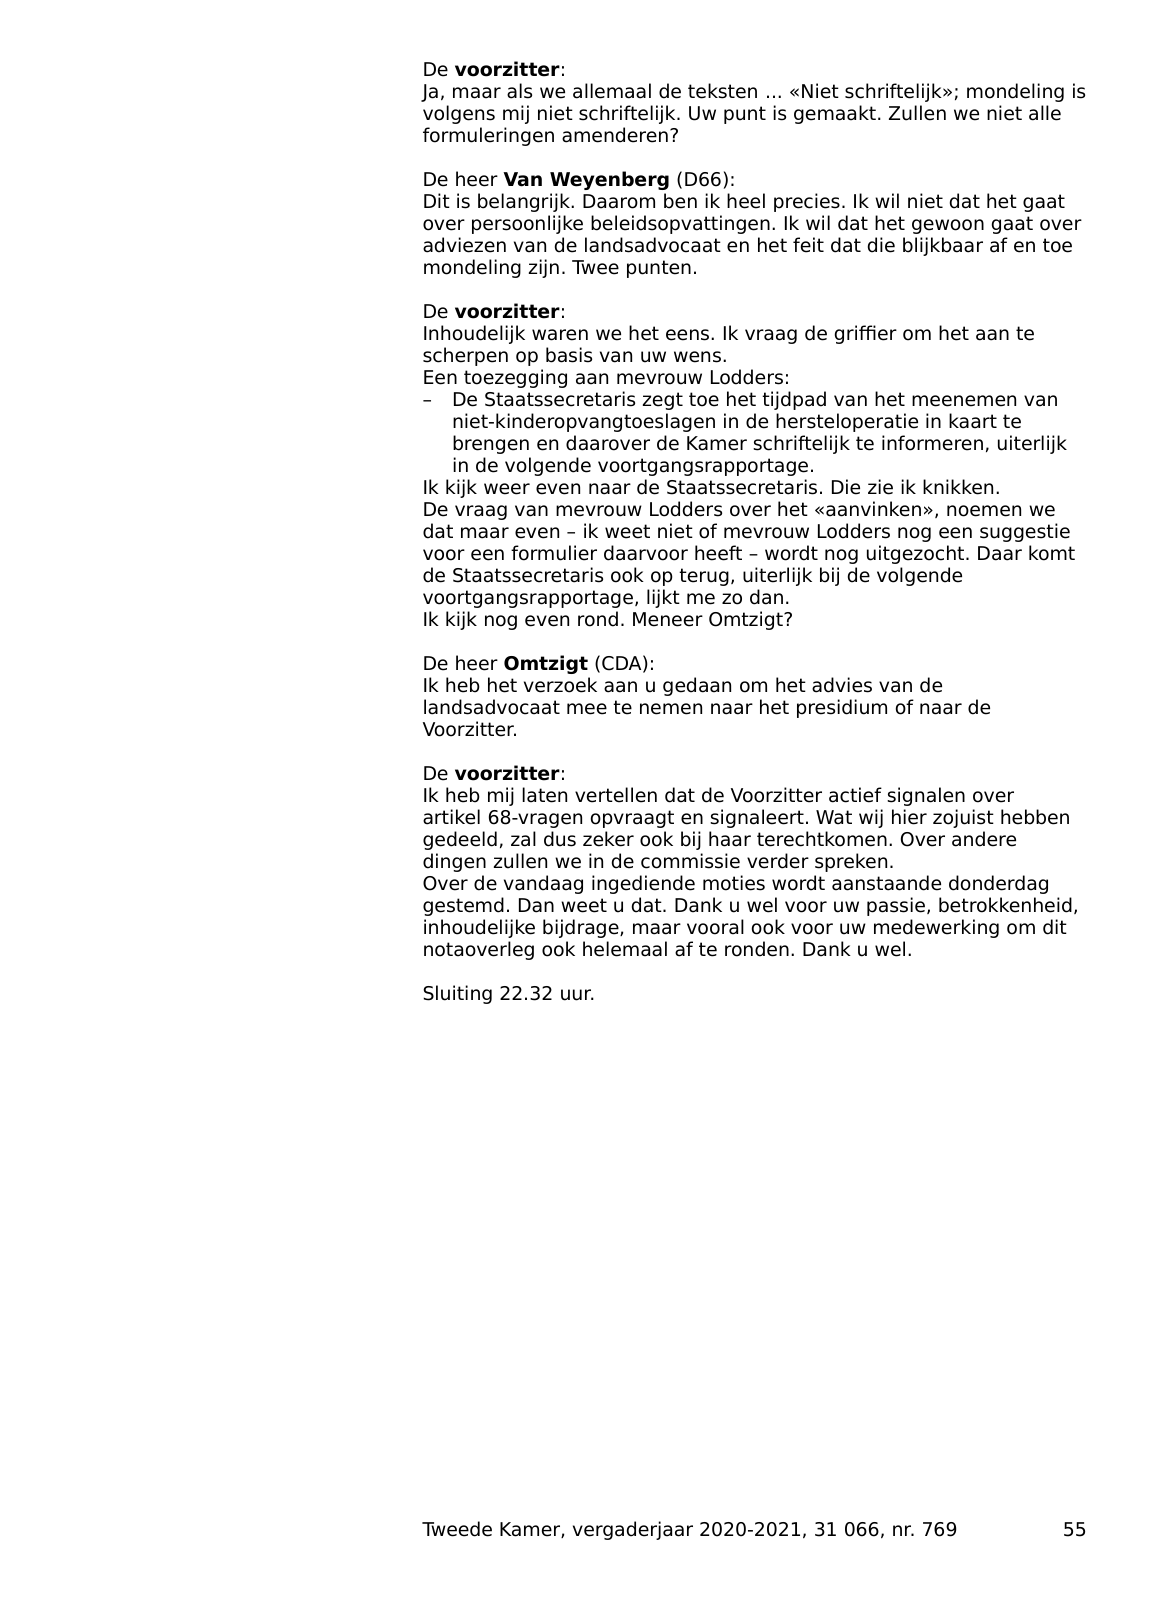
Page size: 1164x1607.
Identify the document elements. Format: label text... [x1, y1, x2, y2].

text Ik kijk weer even naar de Staatssecretaris. Die zie ik knikken. [422, 477, 1087, 499]
text De heer Omtzigt (CDA): [422, 653, 1087, 675]
text Ik heb mij laten vertellen dat de Voorzitter actief signalen over artikel 68-vragen opvraagt en signaleert. Wat wij hier zojuist hebben gedeeld, zal dus zeker ook bij haar terechtkomen. Over andere dingen zullen we in de commissie verder spreken. [422, 785, 1087, 873]
text Ja, maar als we allemaal de teksten ... «Niet schriftelijk»; mondeling is volgens mij niet schriftelijk. Uw punt is gemaakt. Zullen we niet alle formuleringen amenderen? [422, 81, 1087, 147]
text De vraag van mevrouw Lodders over het «aanvinken», noemen we dat maar even – ik weet niet of mevrouw Lodders nog een suggestie voor een formulier daarvoor heeft – wordt nog uitgezocht. Daar komt de Staatssecretaris ook op terug, uiterlijk bij de volgende voortgangsrapportage, lijkt me zo dan. [422, 499, 1087, 609]
text – De Staatssecretaris zegt toe het tijdpad van het meenemen van niet-kinderopvangtoeslagen in de hersteloperatie in kaart te brengen en daarover de Kamer schriftelijk te informeren, uiterlijk in de volgende voortgangsrapportage. [422, 389, 1087, 477]
text Over de vandaag ingediende moties wordt aanstaande donderdag gestemd. Dan weet u dat. Dank u wel voor uw passie, betrokkenheid, inhoudelijke bijdrage, maar vooral ook voor uw medewerking om dit notaoverleg ook helemaal af te ronden. Dank u wel. [422, 873, 1087, 961]
text De voorzitter: [422, 301, 1087, 323]
text Een toezegging aan mevrouw Lodders: [422, 367, 1087, 389]
text Ik heb het verzoek aan u gedaan om het advies van de landsadvocaat mee te nemen naar het presidium of naar de Voorzitter. [422, 675, 1087, 741]
text De voorzitter: [422, 763, 1087, 785]
text Sluiting 22.32 uur. [422, 983, 1087, 1005]
text Ik kijk nog even rond. Meneer Omtzigt? [422, 609, 1087, 631]
text De voorzitter: [422, 59, 1087, 81]
text De heer Van Weyenberg (D66): [422, 169, 1087, 191]
text Inhoudelijk waren we het eens. Ik vraag de griffier om het aan te scherpen op basis van uw wens. [422, 323, 1087, 367]
text Dit is belangrijk. Daarom ben ik heel precies. Ik wil niet dat het gaat over persoonlijke beleidsopvattingen. Ik wil dat het gewoon gaat over adviezen van de landsadvocaat en het feit dat die blijkbaar af en toe mondeling zijn. Twee punten. [422, 191, 1087, 279]
